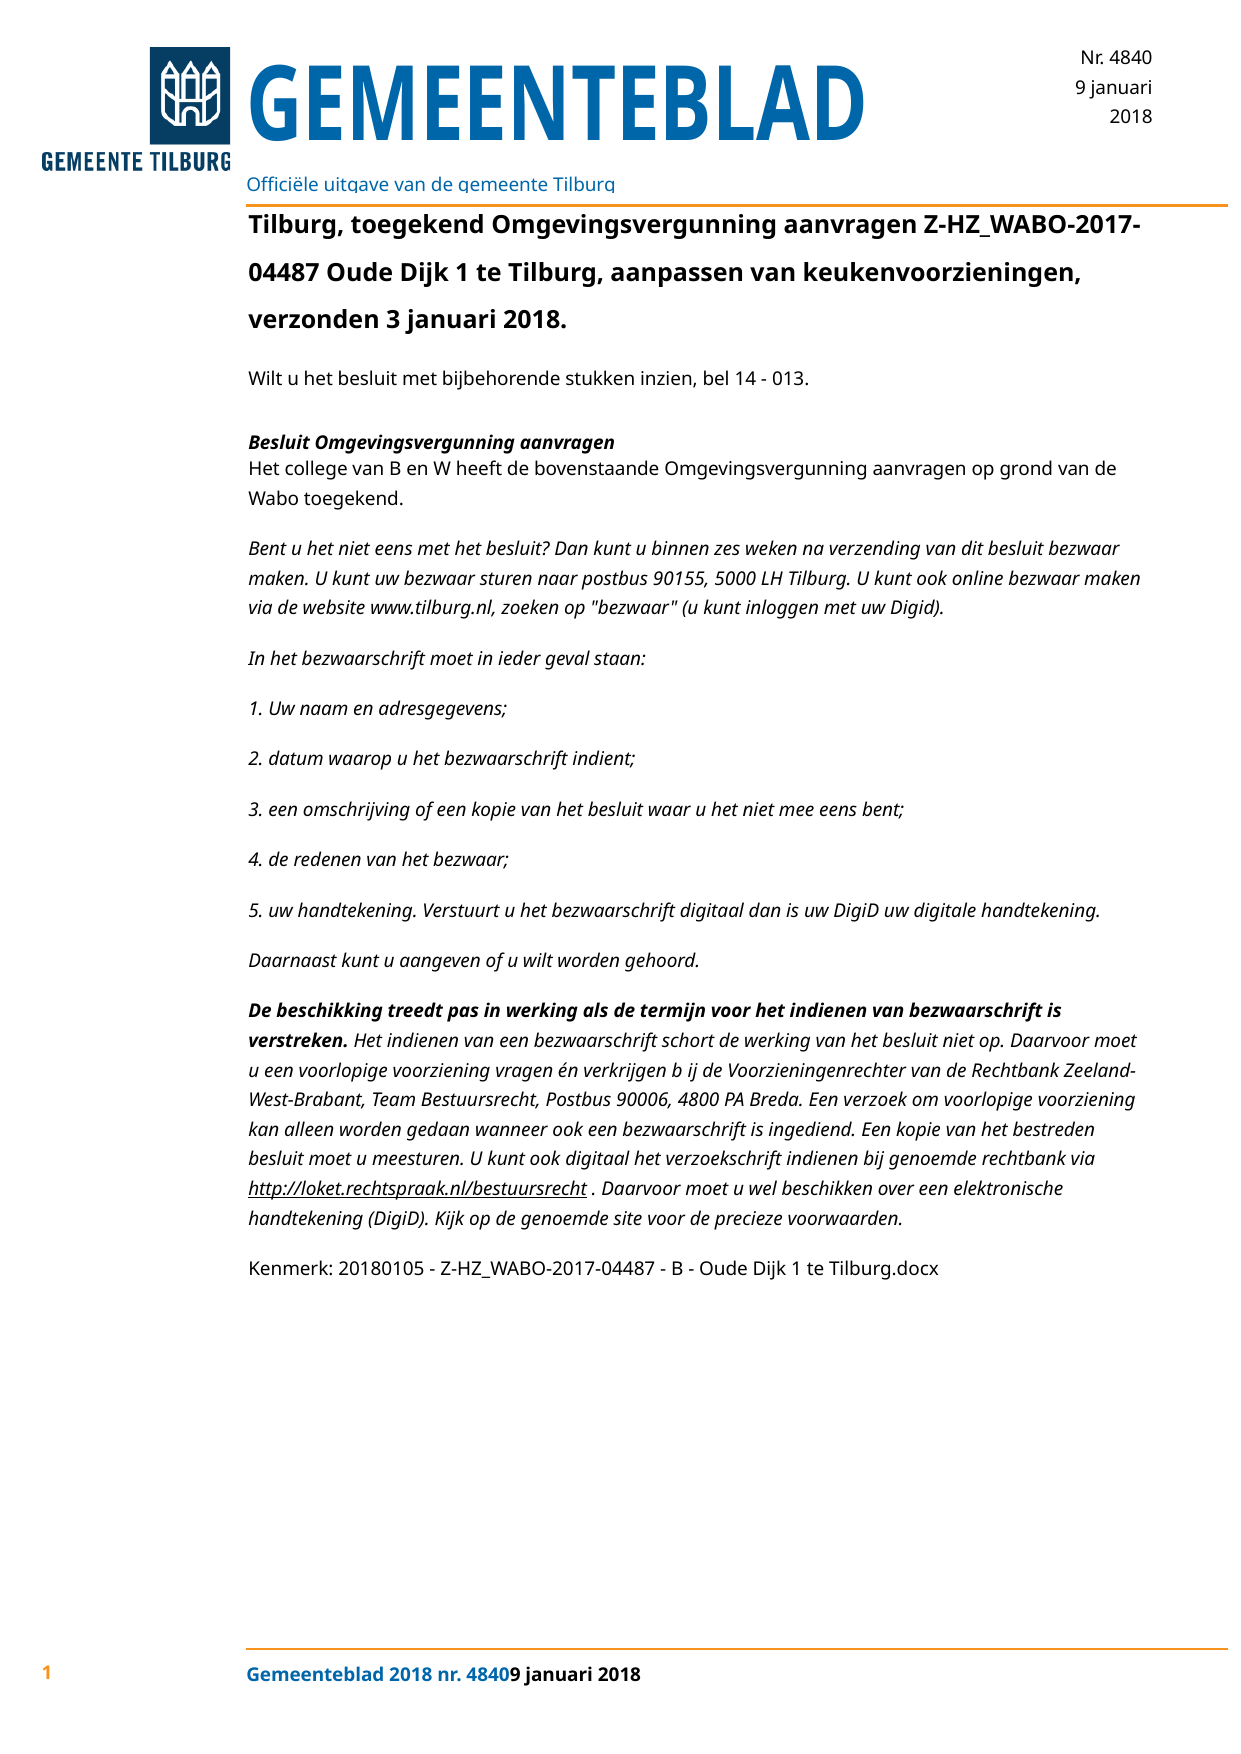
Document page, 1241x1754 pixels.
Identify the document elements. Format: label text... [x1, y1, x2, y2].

text De beschikking treedt pas in werking als de termijn voor het indienen van bezwaarschrift is verstreken. Het indienen van een bezwaarschrift schort de werking van het besluit niet op. Daarvoor moet u een voorlopige voorziening vragen én verkrijgen b ij de Voorzieningenrechter van de Rechtbank Zeeland-West-Brabant, Team Bestuursrecht, Postbus 90006, 4800 PA Breda. Een verzoek om voorlopige voorziening kan alleen worden gedaan wanneer ook een bezwaarschrift is ingediend. Een kopie van het bestreden besluit moet u meesturen. U kunt ook digitaal het verzoekschrift indienen bij genoemde rechtbank via http://loket.rechtspraak.nl/bestuursrecht . Daarvoor moet u wel beschikken over een elektronische handtekening (DigiD). Kijk op de genoemde site voor de precieze voorwaarden. [248, 998, 1152, 1231]
text 4. de redenen van het bezwaar; [248, 846, 1152, 872]
text 2. datum waarop u het bezwaarschrift indient; [248, 746, 1152, 771]
picture [41, 47, 231, 172]
text In het bezwaarschrift moet in ieder geval staan: [248, 645, 1152, 671]
text Bent u het niet eens met het besluit? Dan kunt u binnen zes weken na verzending van dit besluit bezwaar maken. U kunt uw bezwaar sturen naar postbus 90155, 5000 LH Tilburg. U kunt ook online bezwaar maken via de website www.tilburg.nl, zoeken op "bezwaar" (u kunt inloggen met uw Digid). [248, 535, 1152, 620]
text Tilburg, toegekend Omgevingsvergunning aanvragen Z-HZ_WABO-2017-04487 Oude Dijk 1 te Tilburg, aanpassen van keukenvoorzieningen, verzonden 3 januari 2018. [248, 207, 1152, 336]
text Besluit Omgevingsvergunning aanvragen [248, 429, 1152, 455]
text 1. Uw naam en adresgegevens; [248, 695, 1152, 721]
text Het college van B en W heeft de bovenstaande Omgevingsvergunning aanvragen op grond van de Wabo toegekend. [248, 455, 1152, 511]
text 3. een omschrijving of een kopie van het besluit waar u het niet mee eens bent; [248, 796, 1152, 822]
text Daarnaast kunt u aangeven of u wilt worden gehoord. [248, 947, 1152, 973]
text 5. uw handtekening. Verstuurt u het bezwaarschrift digitaal dan is uw DigiD uw digitale handtekening. [248, 897, 1152, 923]
text Wilt u het besluit met bijbehorende stukken inzien, bel 14 - 013. [248, 366, 1152, 391]
text Kenmerk: 20180105 - Z-HZ_WABO-2017-04487 - B - Oude Dijk 1 te Tilburg.docx [248, 1255, 1152, 1281]
